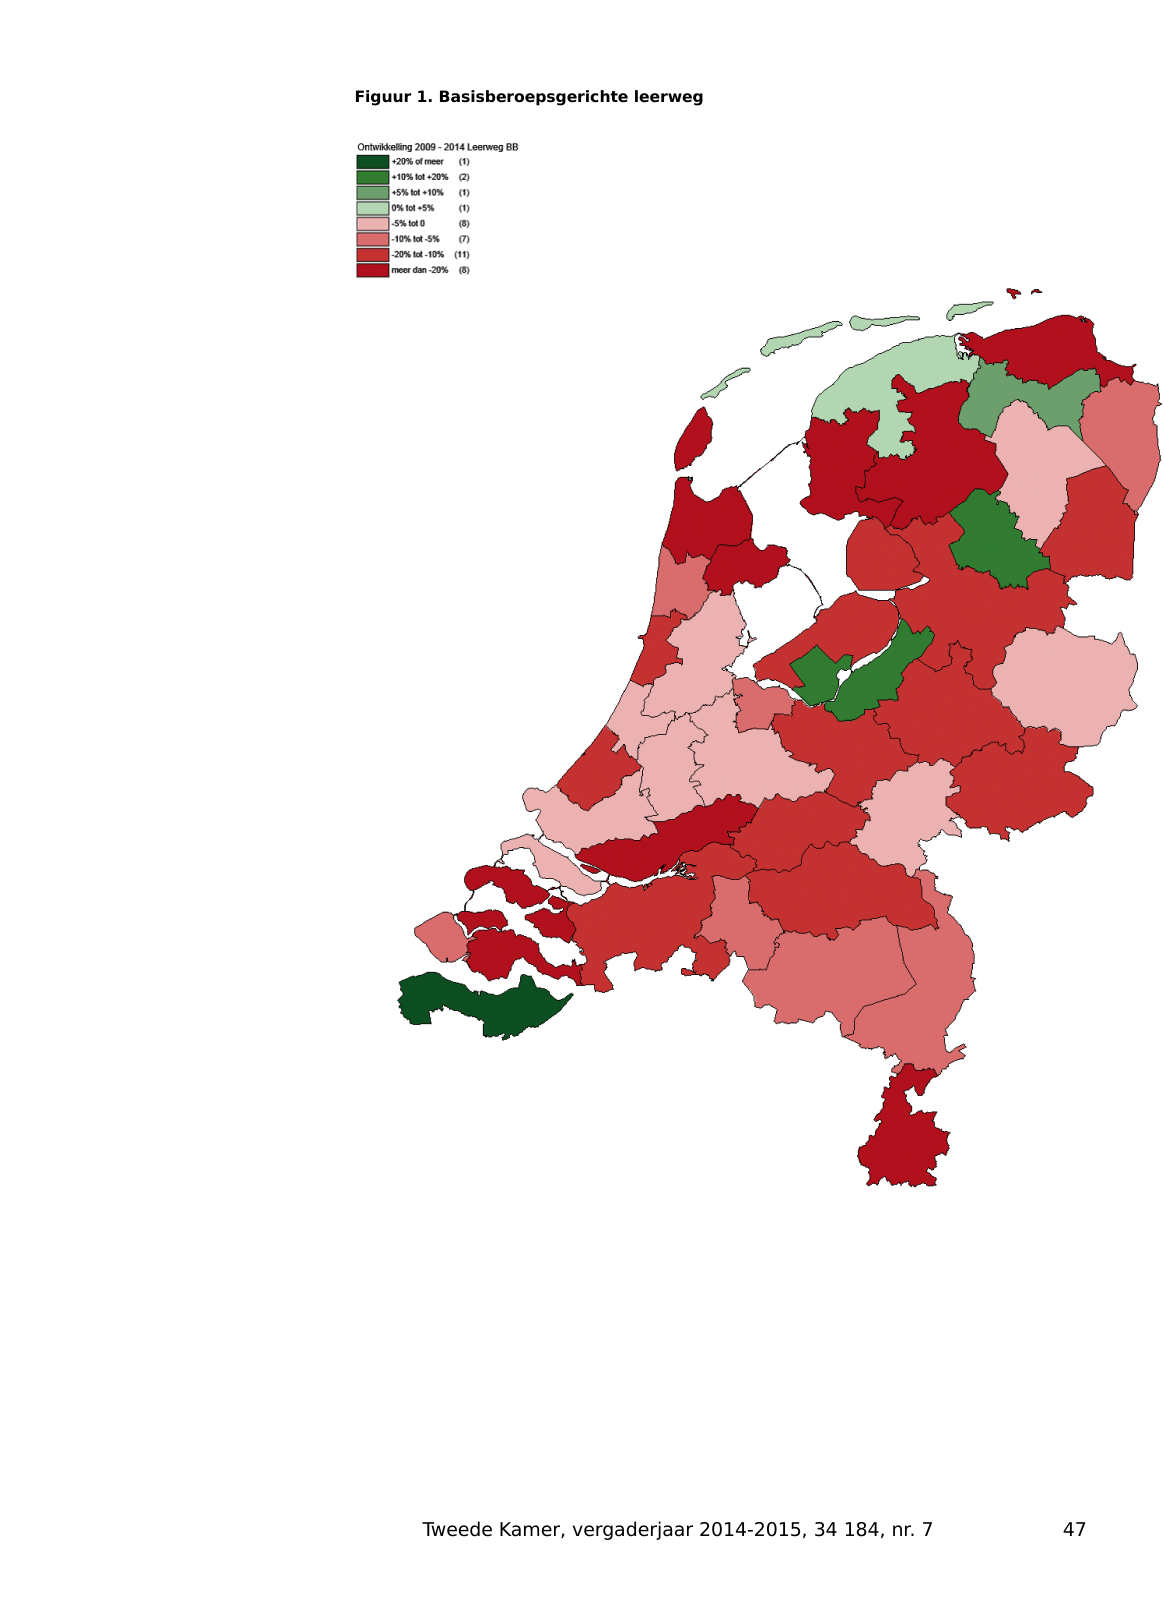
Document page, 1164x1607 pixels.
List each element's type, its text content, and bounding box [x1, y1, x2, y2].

picture [354, 139, 1164, 1191]
text Figuur 1. Basisberoepsgerichte leerweg [354, 88, 1163, 106]
